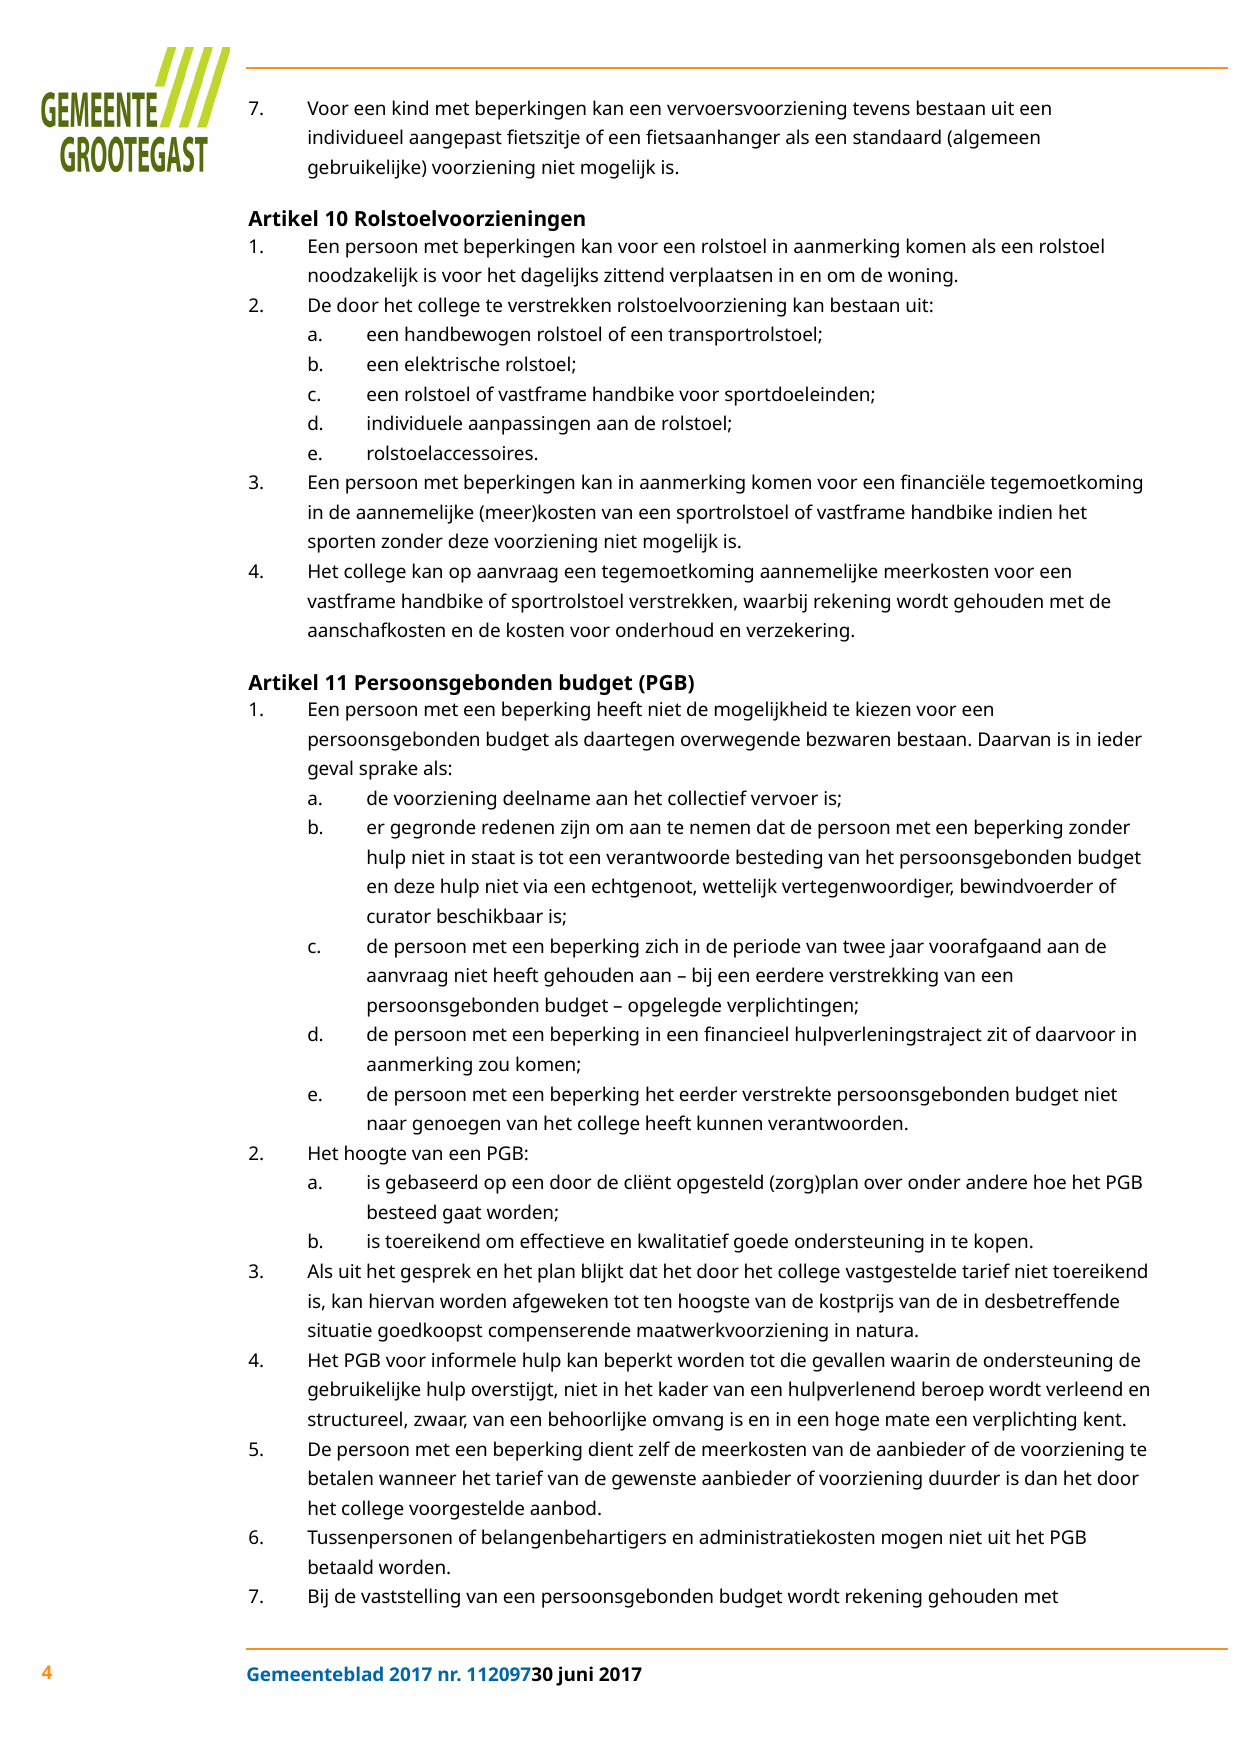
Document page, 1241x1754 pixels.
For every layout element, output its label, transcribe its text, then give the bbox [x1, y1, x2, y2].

list de persoon met een beperking in een financieel hulpverleningstraject zit of daarvoor in aanmerking zou komen; [307, 1022, 1152, 1077]
list Het college kan op aanvraag een tegemoetkoming aannemelijke meerkosten voor een vastframe handbike of sportrolstoel verstrekken, waarbij rekening wordt gehouden met de aanschafkosten en de kosten voor onderhoud en verzekering. [248, 558, 1152, 643]
list een handbewogen rolstoel of een transportrolstoel; [307, 322, 1152, 347]
list is toereikend om effectieve en kwalitatief goede ondersteuning in te kopen. [307, 1229, 1152, 1254]
list een rolstoel of vastframe handbike voor sportdoeleinden; [307, 381, 1152, 406]
list Een persoon met beperkingen kan in aanmerking komen voor een financiële tegemoetkoming in de aannemelijke (meer)kosten van een sportrolstoel of vastframe handbike indien het sporten zonder deze voorziening niet mogelijk is. [248, 469, 1152, 554]
list is gebaseerd op een door de cliënt opgesteld (zorg)plan over onder andere hoe het PGB besteed gaat worden; [307, 1169, 1152, 1225]
text Artikel 11 Persoonsgebonden budget (PGB) [248, 668, 1152, 696]
list Bij de vaststelling van een persoonsgebonden budget wordt rekening gehouden met [248, 1584, 1152, 1609]
list Als uit het gesprek en het plan blijkt dat het door het college vastgestelde tarief niet toereikend is, kan hiervan worden afgeweken tot ten hoogste van de kostprijs van de in desbetreffende situatie goedkoopst compenserende maatwerkvoorziening in natura. [248, 1258, 1152, 1343]
list De door het college te verstrekken rolstoelvoorziening kan bestaan uit: [248, 292, 1152, 318]
list de persoon met een beperking het eerder verstrekte persoonsgebonden budget niet naar genoegen van het college heeft kunnen verantwoorden. [307, 1081, 1152, 1136]
picture [41, 47, 231, 172]
list er gegronde redenen zijn om aan te nemen dat de persoon met een beperking zonder hulp niet in staat is tot een verantwoorde besteding van het persoonsgebonden budget en deze hulp niet via een echtgenoot, wettelijk vertegenwoordiger, bewindvoerder of curator beschikbaar is; [307, 814, 1152, 929]
list Het hoogte van een PGB: [248, 1140, 1152, 1166]
list Een persoon met een beperking heeft niet de mogelijkheid te kiezen voor een persoonsgebonden budget als daartegen overwegende bezwaren bestaan. Daarvan is in ieder geval sprake als: [248, 696, 1152, 781]
text Artikel 10 Rolstoelvoorzieningen [248, 204, 1152, 233]
list Het PGB voor informele hulp kan beperkt worden tot die gevallen waarin de ondersteuning de gebruikelijke hulp overstijgt, niet in het kader van een hulpverlenend beroep wordt verleend en structureel, zwaar, van een behoorlijke omvang is en in een hoge mate een verplichting kent. [248, 1347, 1152, 1432]
list Een persoon met beperkingen kan voor een rolstoel in aanmerking komen als een rolstoel noodzakelijk is voor het dagelijks zittend verplaatsen in en om de woning. [248, 233, 1152, 288]
list Tussenpersonen of belangenbehartigers en administratiekosten mogen niet uit het PGB betaald worden. [248, 1524, 1152, 1580]
list De persoon met een beperking dient zelf de meerkosten van de aanbieder of de voorziening te betalen wanneer het tarief van de gewenste aanbieder of voorziening duurder is dan het door het college voorgestelde aanbod. [248, 1436, 1152, 1521]
list Voor een kind met beperkingen kan een vervoersvoorziening tevens bestaan uit een individueel aangepast fietszitje of een fietsaanhanger als een standaard (algemeen gebruikelijke) voorziening niet mogelijk is. [248, 95, 1152, 180]
list de persoon met een beperking zich in de periode van twee jaar voorafgaand aan de aanvraag niet heeft gehouden aan – bij een eerdere verstrekking van een persoonsgebonden budget – opgelegde verplichtingen; [307, 933, 1152, 1018]
list individuele aanpassingen aan de rolstoel; [307, 410, 1152, 436]
list een elektrische rolstoel; [307, 351, 1152, 377]
list rolstoelaccessoires. [307, 440, 1152, 466]
list de voorziening deelname aan het collectief vervoer is; [307, 785, 1152, 811]
